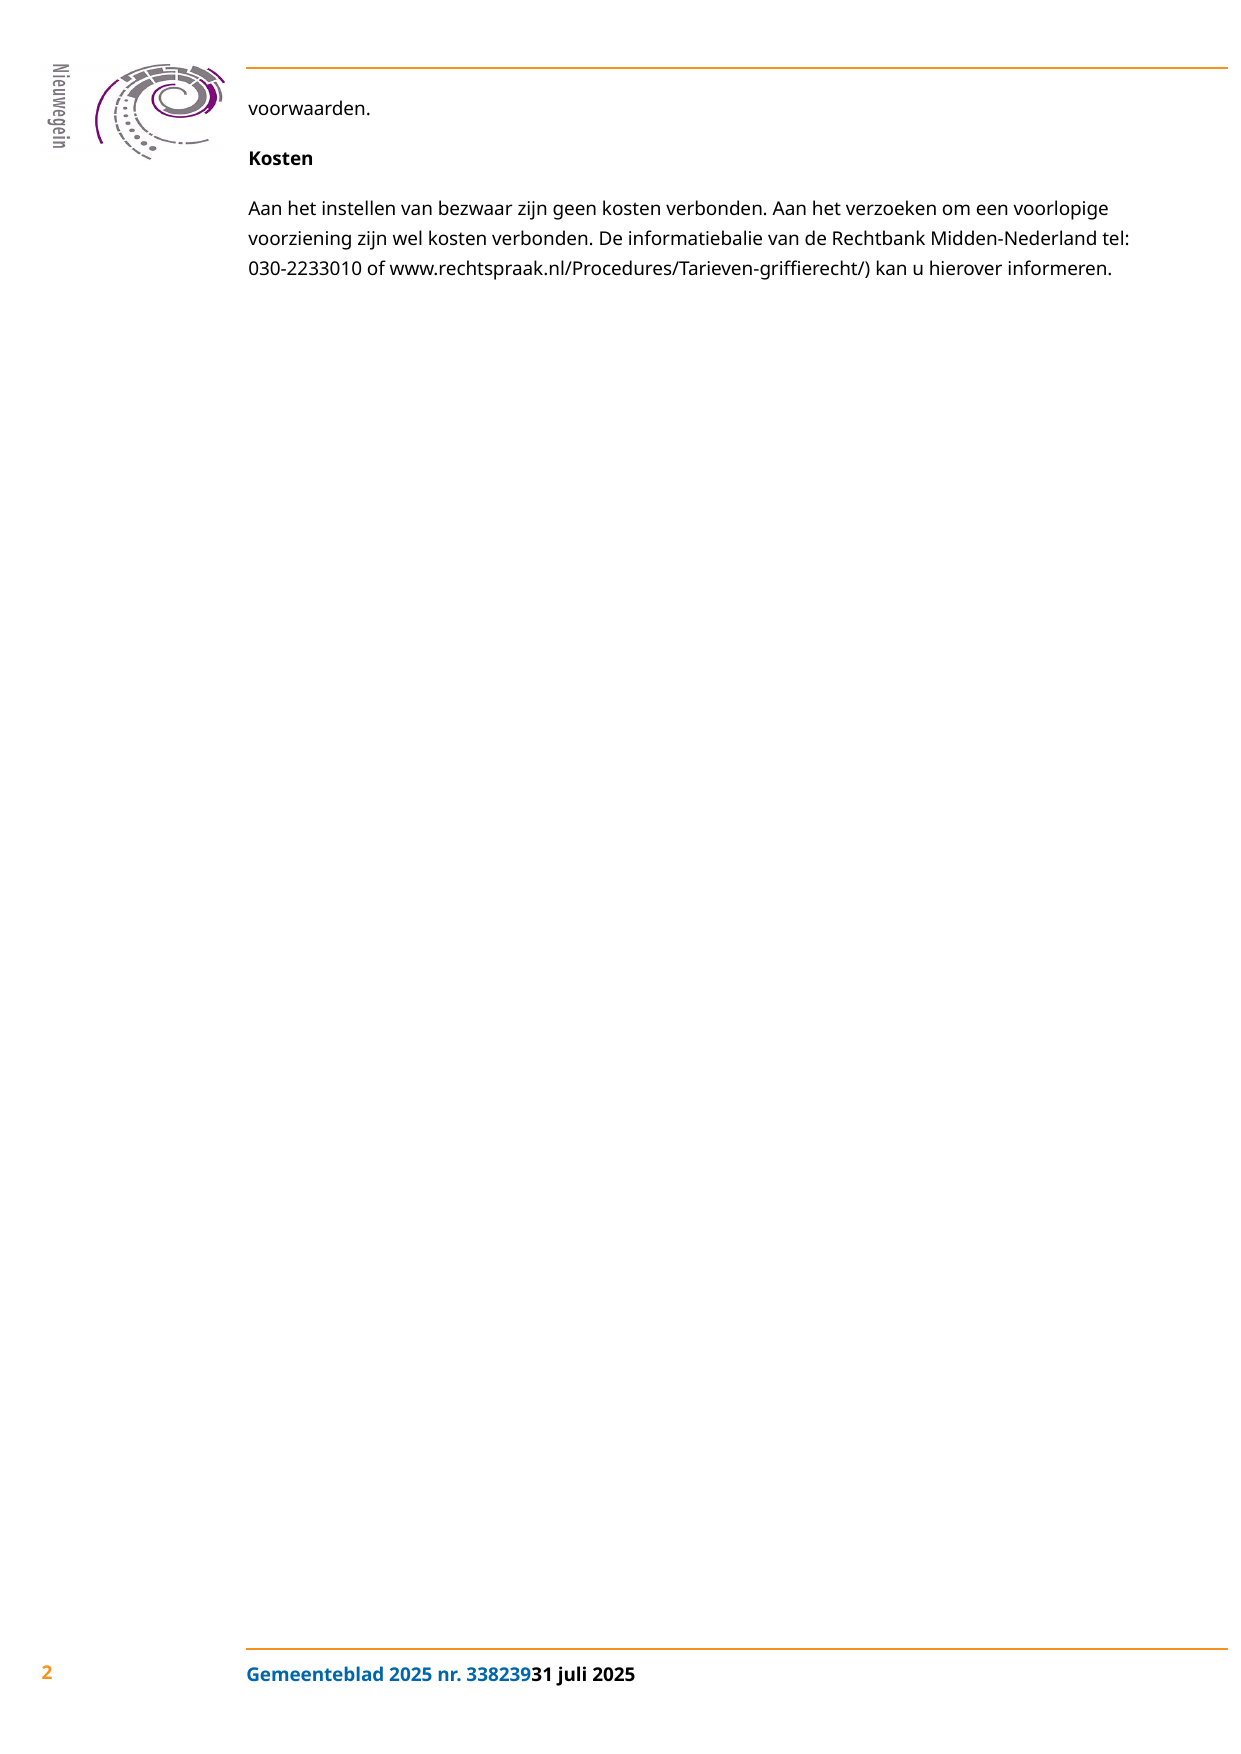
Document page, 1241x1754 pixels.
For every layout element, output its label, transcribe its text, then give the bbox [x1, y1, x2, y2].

text Aan het instellen van bezwaar zijn geen kosten verbonden. Aan het verzoeken om een voorlopige voorziening zijn wel kosten verbonden. De informatiebalie van de Rechtbank Midden-Nederland tel: 030-2233010 of www.rechtspraak.nl/Procedures/Tarieven-griffierecht/) kan u hierover informeren. [248, 196, 1152, 281]
picture [41, 47, 231, 172]
text voorwaarden. [248, 95, 1152, 121]
text Kosten [248, 145, 1152, 171]
